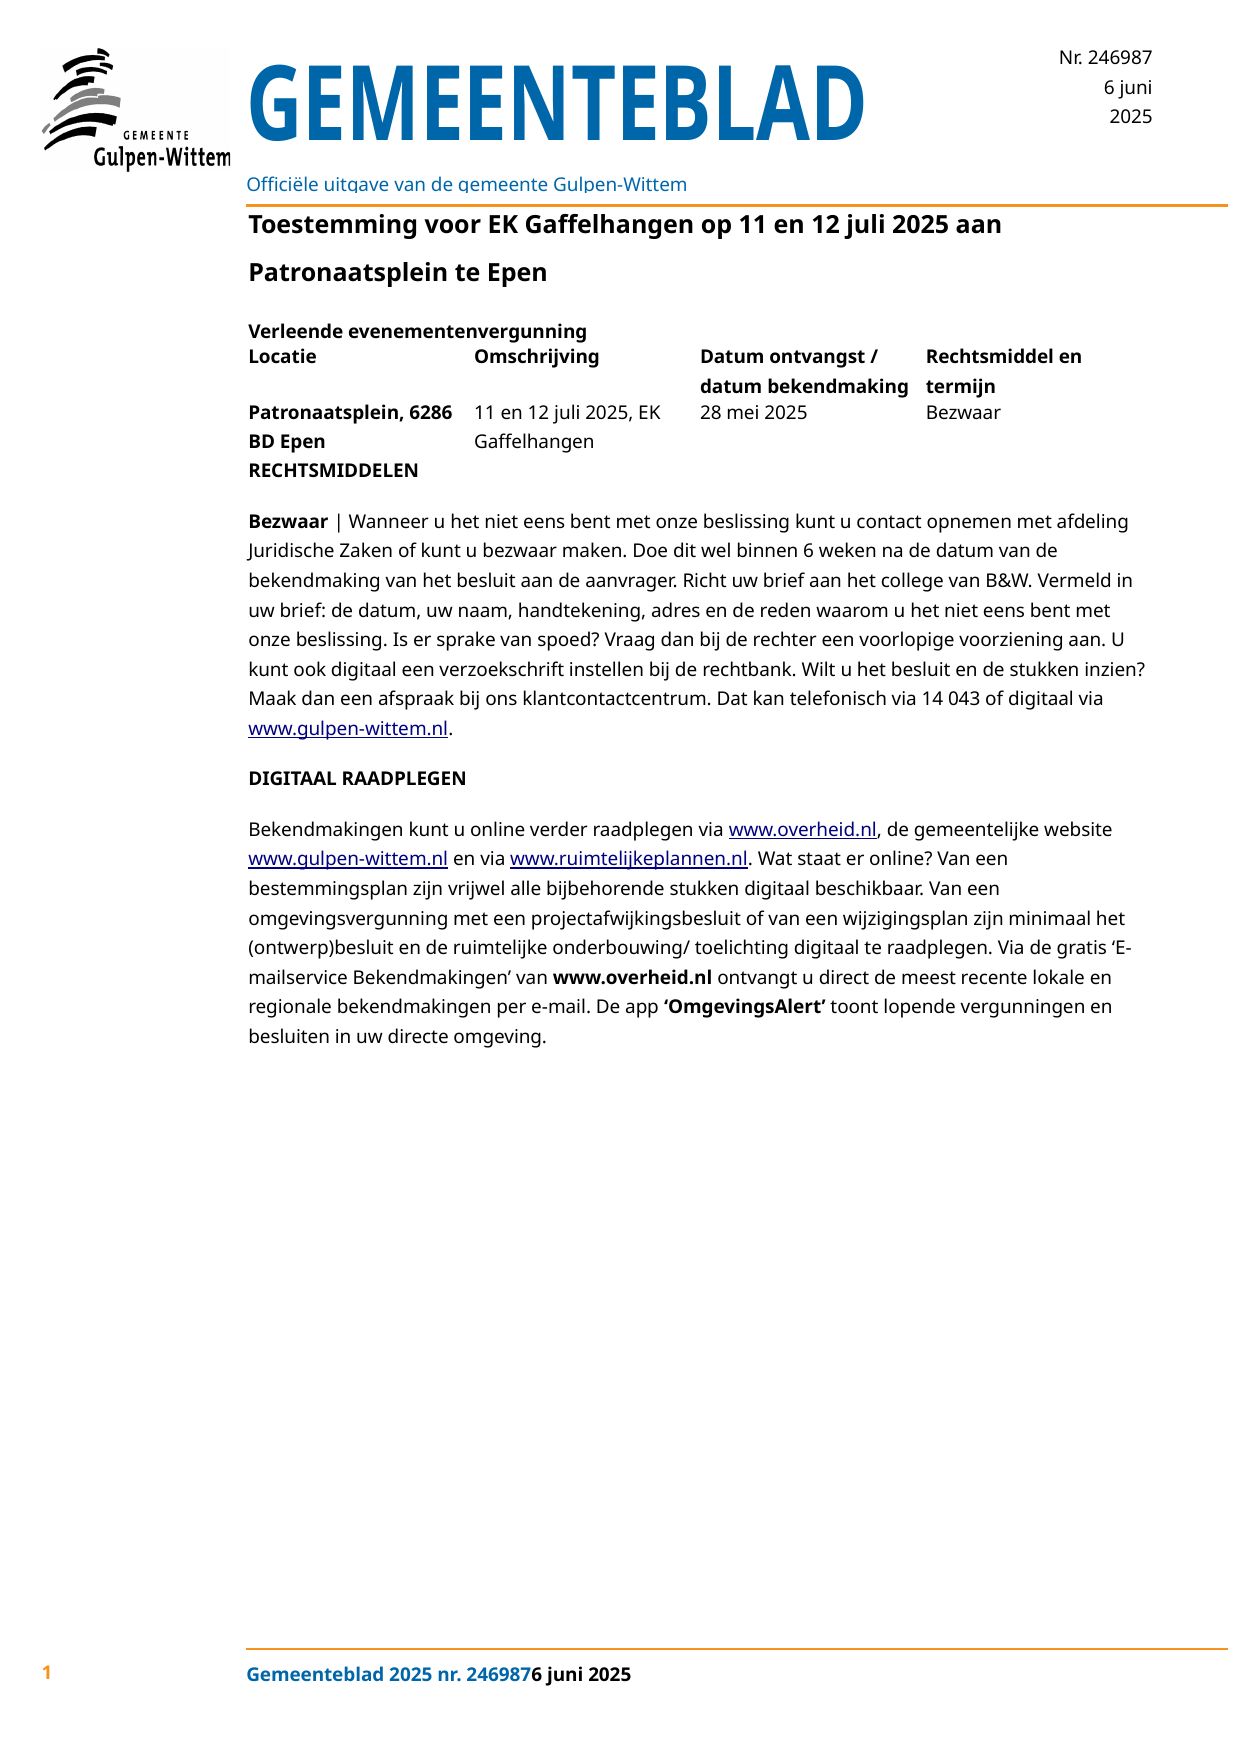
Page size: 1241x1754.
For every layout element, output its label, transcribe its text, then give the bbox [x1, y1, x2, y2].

table_cell Omschrijving [474, 344, 700, 399]
table_cell 11 en 12 juli 2025, EK Gaffelhangen [474, 399, 700, 454]
table_cell Bezwaar [926, 399, 1152, 454]
table_header Verleende evenementenvergunning [248, 318, 1152, 344]
table_cell 28 mei 2025 [700, 399, 926, 454]
table_cell Patronaatsplein, 6286 BD Epen [248, 399, 474, 454]
text RECHTSMIDDELEN [248, 458, 1152, 483]
text DIGITAAL RAADPLEGEN [248, 766, 1152, 791]
text Toestemming voor EK Gaffelhangen op 11 en 12 juli 2025 aan Patronaatsplein te Epen [248, 207, 1152, 288]
table_cell Locatie [248, 344, 474, 399]
table_cell Rechtsmiddel en termijn [926, 344, 1152, 399]
text Bekendmakingen kunt u online verder raadplegen via www.overheid.nl, de gemeentelijke website www.gulpen-wittem.nl en via www.ruimtelijkeplannen.nl. Wat staat er online? Van een bestemmingsplan zijn vrijwel alle bijbehorende stukken digitaal beschikbaar. Van een omgevingsvergunning met een projectafwijkingsbesluit of van een wijzigingsplan zijn minimaal het (ontwerp)besluit en de ruimtelijke onderbouwing/ toelichting digitaal te raadplegen. Via de gratis ‘E-mailservice Bekendmakingen’ van www.overheid.nl ontvangt u direct de meest recente lokale en regionale bekendmakingen per e-mail. De app ‘OmgevingsAlert’ toont lopende vergunningen en besluiten in uw directe omgeving. [248, 816, 1152, 1049]
text Bezwaar | Wanneer u het niet eens bent met onze beslissing kunt u contact opnemen met afdeling Juridische Zaken of kunt u bezwaar maken. Doe dit wel binnen 6 weken na de datum van de bekendmaking van het besluit aan de aanvrager. Richt uw brief aan het college van B&W. Vermeld in uw brief: de datum, uw naam, handtekening, adres en de reden waarom u het niet eens bent met onze beslissing. Is er sprake van spoed? Vraag dan bij de rechter een voorlopige voorziening aan. U kunt ook digitaal een verzoekschrift instellen bij de rechtbank. Wilt u het besluit en de stukken inzien? Maak dan een afspraak bij ons klantcontactcentrum. Dat kan telefonisch via 14 043 of digitaal via www.gulpen-wittem.nl. [248, 508, 1152, 741]
table_cell Datum ontvangst / datum bekendmaking [700, 344, 926, 399]
picture [41, 47, 231, 172]
